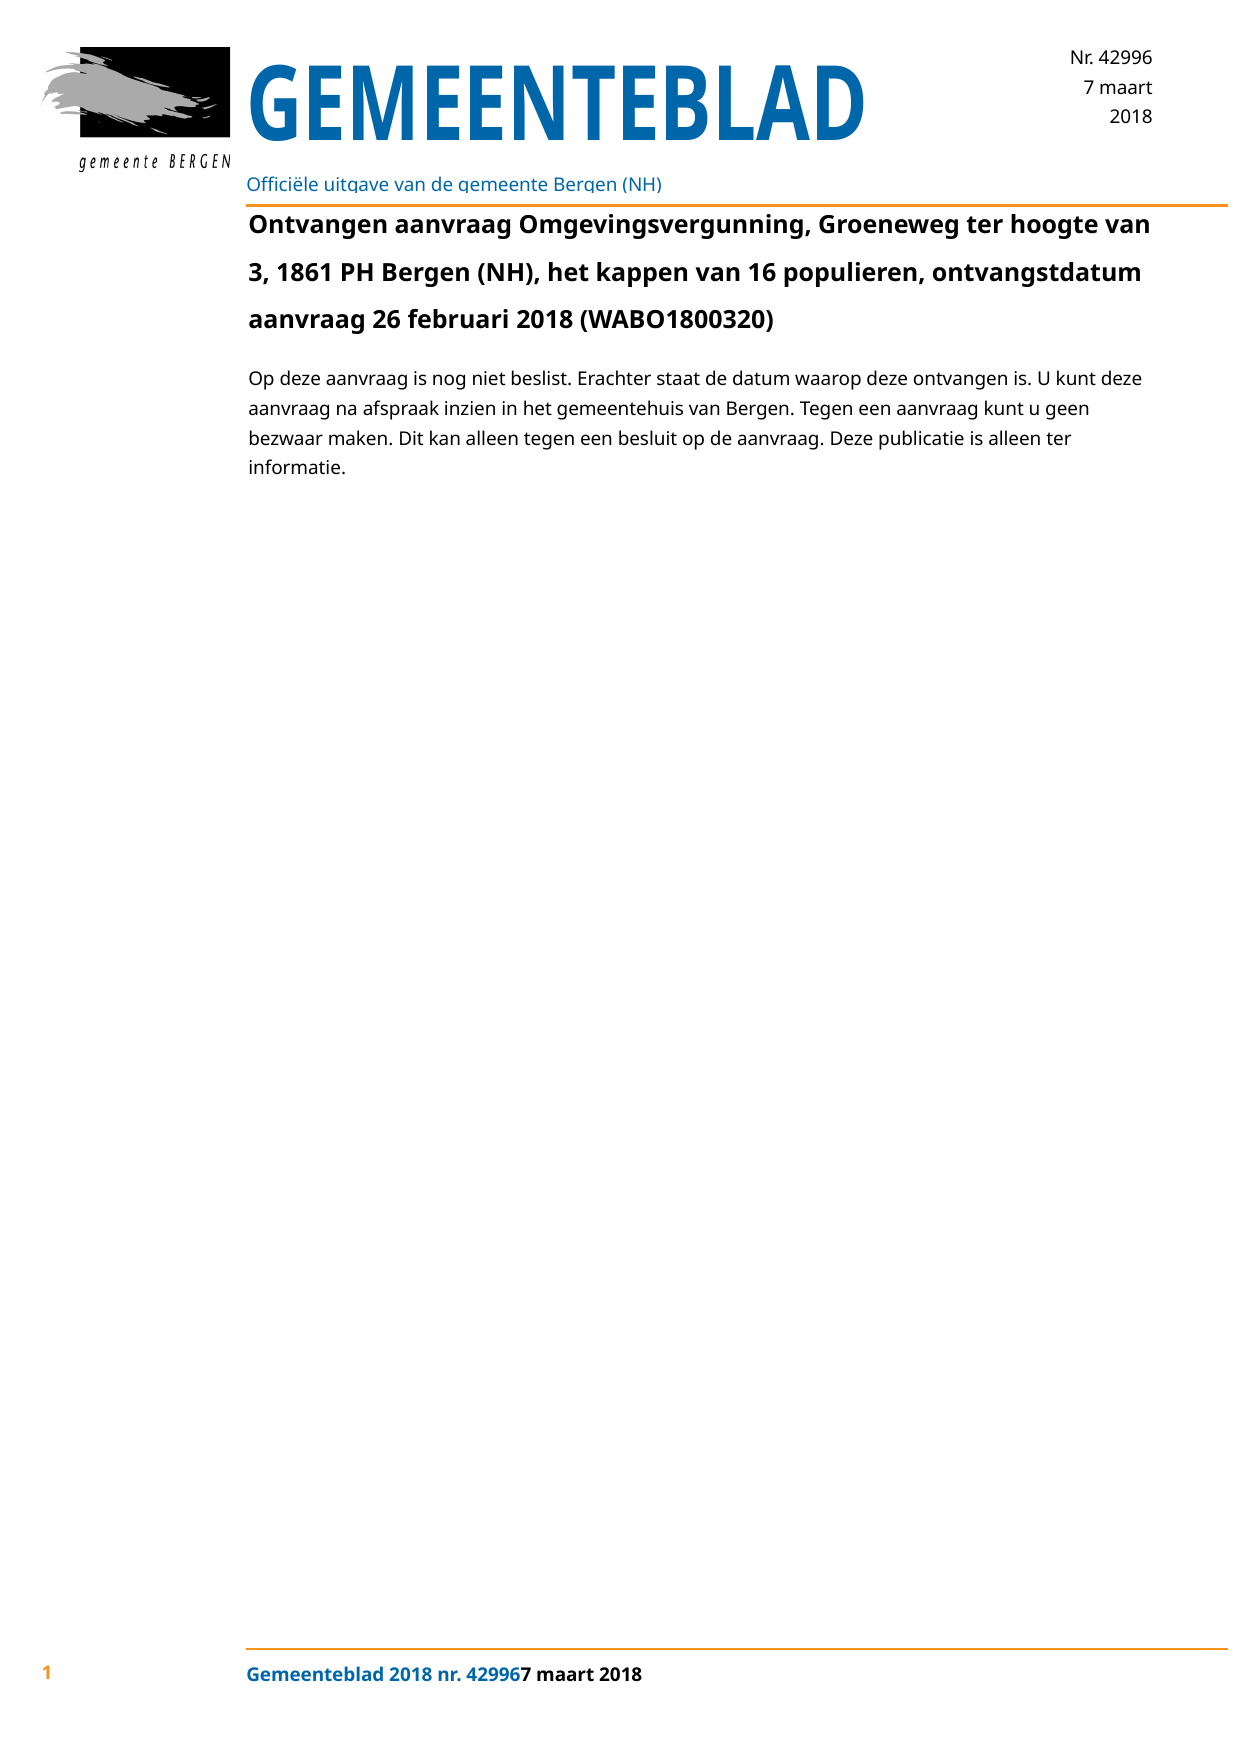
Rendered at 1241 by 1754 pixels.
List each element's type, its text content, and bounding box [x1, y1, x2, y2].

picture [41, 47, 231, 172]
text Ontvangen aanvraag Omgevingsvergunning, Groeneweg ter hoogte van 3, 1861 PH Bergen (NH), het kappen van 16 populieren, ontvangstdatum aanvraag 26 februari 2018 (WABO1800320) [248, 207, 1152, 336]
text Op deze aanvraag is nog niet beslist. Erachter staat de datum waarop deze ontvangen is. U kunt deze aanvraag na afspraak inzien in het gemeentehuis van Bergen. Tegen een aanvraag kunt u geen bezwaar maken. Dit kan alleen tegen een besluit op de aanvraag. Deze publicatie is alleen ter informatie. [248, 366, 1152, 480]
